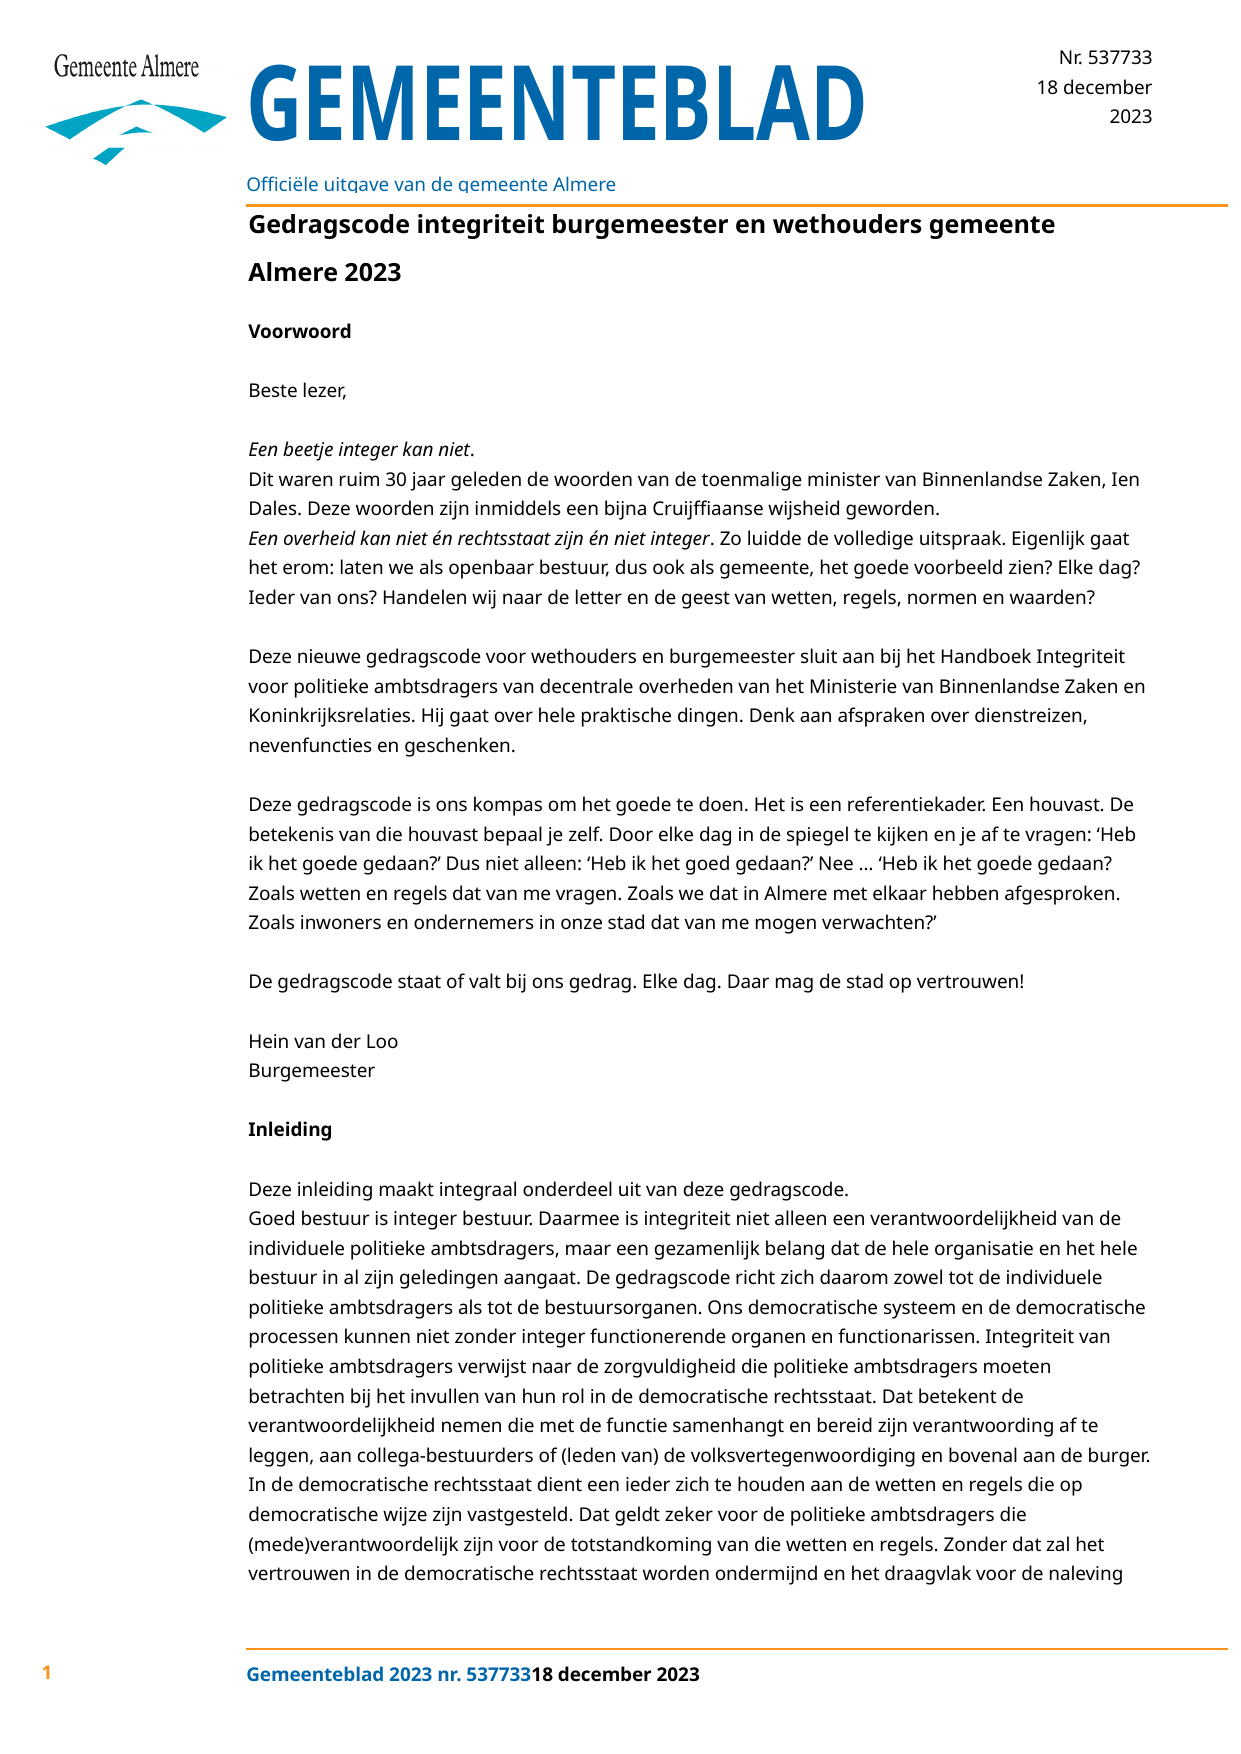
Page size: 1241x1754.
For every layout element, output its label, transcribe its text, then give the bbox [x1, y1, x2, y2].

text Goed bestuur is integer bestuur. Daarmee is integriteit niet alleen een verantwoordelijkheid van de individuele politieke ambtsdragers, maar een gezamenlijk belang dat de hele organisatie en het hele bestuur in al zijn geledingen aangaat. De gedragscode richt zich daarom zowel tot de individuele politieke ambtsdragers als tot de bestuursorganen. Ons democratische systeem en de democratische processen kunnen niet zonder integer functionerende organen en functionarissen. Integriteit van politieke ambtsdragers verwijst naar de zorgvuldigheid die politieke ambtsdragers moeten betrachten bij het invullen van hun rol in de democratische rechtsstaat. Dat betekent de verantwoordelijkheid nemen die met de functie samenhangt en bereid zijn verantwoording af te leggen, aan collega-bestuurders of (leden van) de volksvertegenwoordiging en bovenal aan de burger. In de democratische rechtsstaat dient een ieder zich te houden aan de wetten en regels die op democratische wijze zijn vastgesteld. Dat geldt zeker voor de politieke ambtsdragers die (mede)verantwoordelijk zijn voor de totstandkoming van die wetten en regels. Zonder dat zal het vertrouwen in de democratische rechtsstaat worden ondermijnd en het draagvlak voor de naleving [248, 1205, 1152, 1586]
text Deze inleiding maakt integraal onderdeel uit van deze gedragscode. [248, 1176, 1152, 1202]
text Een beetje integer kan niet. [248, 436, 1152, 462]
picture [41, 47, 231, 172]
text Beste lezer, [248, 377, 1152, 403]
text Deze nieuwe gedragscode voor wethouders en burgemeester sluit aan bij het Handboek Integriteit voor politieke ambtsdragers van decentrale overheden van het Ministerie van Binnenlandse Zaken en Koninkrijksrelaties. Hij gaat over hele praktische dingen. Denk aan afspraken over dienstreizen, nevenfuncties en geschenken. [248, 643, 1152, 758]
text De gedragscode staat of valt bij ons gedrag. Elke dag. Daar mag de stad op vertrouwen! [248, 969, 1152, 994]
text Deze gedragscode is ons kompas om het goede te doen. Het is een referentiekader. Een houvast. De betekenis van die houvast bepaal je zelf. Door elke dag in de spiegel te kijken en je af te vragen: ‘Heb ik het goede gedaan?’ Dus niet alleen: ‘Heb ik het goed gedaan?’ Nee … ‘Heb ik het goede gedaan? Zoals wetten en regels dat van me vragen. Zoals we dat in Almere met elkaar hebben afgesproken. Zoals inwoners en ondernemers in onze stad dat van me mogen verwachten?’ [248, 791, 1152, 935]
text Gedragscode integriteit burgemeester en wethouders gemeente Almere 2023 [248, 207, 1152, 288]
text Voorwoord [248, 318, 1152, 344]
text Hein van der Loo [248, 1028, 1152, 1054]
text Een overheid kan niet én rechtsstaat zijn én niet integer. Zo luidde de volledige uitspraak. Eigenlijk gaat het erom: laten we als openbaar bestuur, dus ook als gemeente, het goede voorbeeld zien? Elke dag? Ieder van ons? Handelen wij naar de letter en de geest van wetten, regels, normen en waarden? [248, 525, 1152, 610]
text Dit waren ruim 30 jaar geleden de woorden van de toenmalige minister van Binnenlandse Zaken, Ien Dales. Deze woorden zijn inmiddels een bijna Cruijffiaanse wijsheid geworden. [248, 466, 1152, 521]
text Burgemeester [248, 1057, 1152, 1083]
text Inleiding [248, 1117, 1152, 1142]
